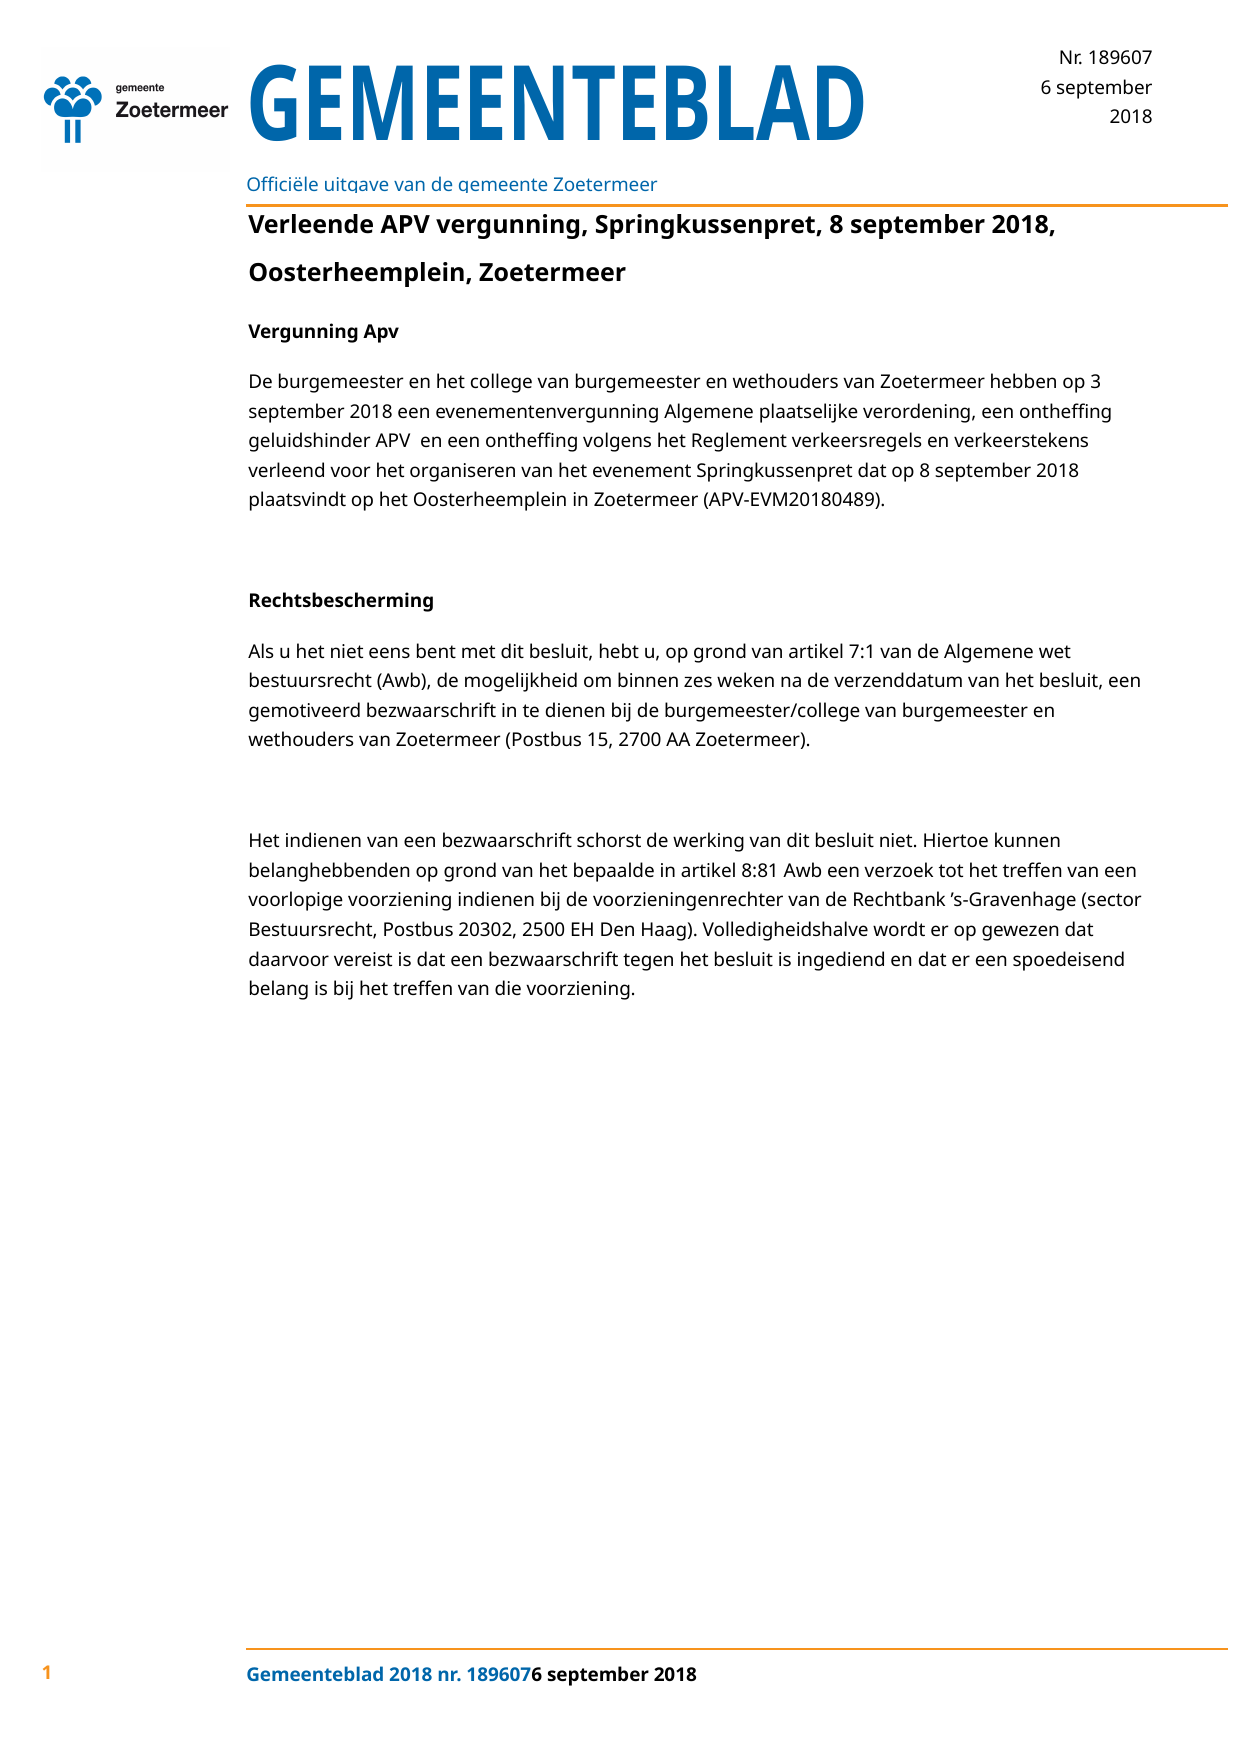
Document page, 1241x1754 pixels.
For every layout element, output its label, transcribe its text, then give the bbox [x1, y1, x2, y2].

text Verleende APV vergunning, Springkussenpret, 8 september 2018, Oosterheemplein, Zoetermeer [248, 207, 1152, 288]
text Als u het niet eens bent met dit besluit, hebt u, op grond van artikel 7:1 van de Algemene wet bestuursrecht (Awb), de mogelijkheid om binnen zes weken na de verzenddatum van het besluit, een gemotiveerd bezwaarschrift in te dienen bij de burgemeester/college van burgemeester en wethouders van Zoetermeer (Postbus 15, 2700 AA Zoetermeer). [248, 638, 1152, 752]
text De burgemeester en het college van burgemeester en wethouders van Zoetermeer hebben op 3 september 2018 een evenementenvergunning Algemene plaatselijke verordening, een ontheffing geluidshinder APV en een ontheffing volgens het Reglement verkeersregels en verkeerstekens verleend voor het organiseren van het evenement Springkussenpret dat op 8 september 2018 plaatsvindt op het Oosterheemplein in Zoetermeer (APV-EVM20180489). [248, 368, 1152, 512]
text Rechtsbescherming [248, 587, 1152, 613]
picture [41, 47, 231, 172]
text Het indienen van een bezwaarschrift schorst de werking van dit besluit niet. Hiertoe kunnen belanghebbenden op grond van het bepaalde in artikel 8:81 Awb een verzoek tot het treffen van een voorlopige voorziening indienen bij de voorzieningenrechter van de Rechtbank ’s-Gravenhage (sector Bestuursrecht, Postbus 20302, 2500 EH Den Haag). Volledigheidshalve wordt er op gewezen dat daarvoor vereist is dat een bezwaarschrift tegen het besluit is ingediend en dat er een spoedeisend belang is bij het treffen van die voorziening. [248, 827, 1152, 1001]
text Vergunning Apv [248, 318, 1152, 344]
